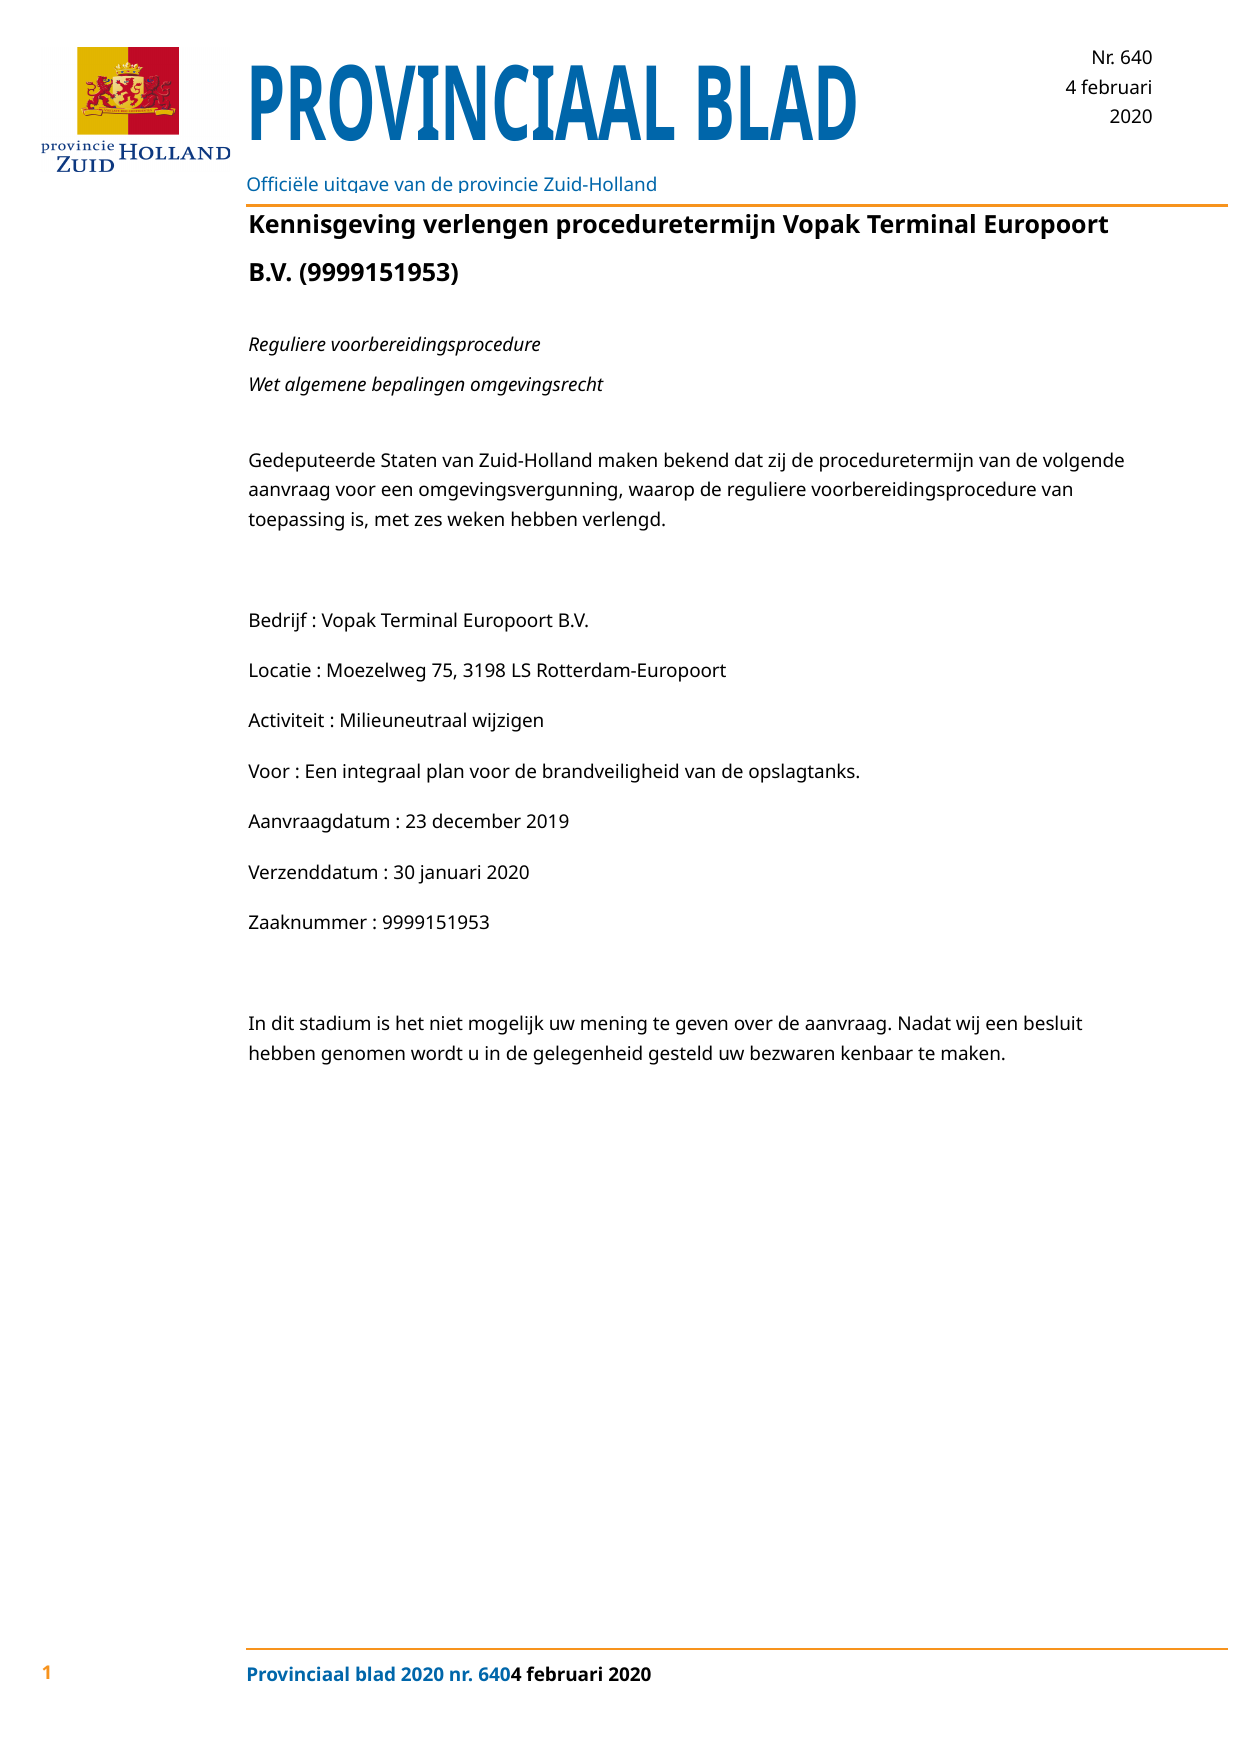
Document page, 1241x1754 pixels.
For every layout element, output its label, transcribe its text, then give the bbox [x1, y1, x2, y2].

text Bedrijf : Vopak Terminal Europoort B.V. [248, 607, 1152, 633]
picture [41, 47, 231, 172]
text Kennisgeving verlengen proceduretermijn Vopak Terminal Europoort B.V. (9999151953) [248, 207, 1152, 288]
text Activiteit : Milieuneutraal wijzigen [248, 708, 1152, 733]
text Wet algemene bepalingen omgevingsrecht [248, 371, 1152, 396]
text Reguliere voorbereidingsprocedure [248, 331, 1152, 357]
text Aanvraagdatum : 23 december 2019 [248, 808, 1152, 834]
text Verzenddatum : 30 januari 2020 [248, 859, 1152, 885]
text Locatie : Moezelweg 75, 3198 LS Rotterdam-Europoort [248, 657, 1152, 683]
text Zaaknummer : 9999151953 [248, 909, 1152, 935]
text Voor : Een integraal plan voor de brandveiligheid van de opslagtanks. [248, 758, 1152, 784]
text In dit stadium is het niet mogelijk uw mening te geven over de aanvraag. Nadat wij een besluit hebben genomen wordt u in de gelegenheid gesteld uw bezwaren kenbaar te maken. [248, 1010, 1152, 1066]
text Gedeputeerde Staten van Zuid-Holland maken bekend dat zij de proceduretermijn van de volgende aanvraag voor een omgevingsvergunning, waarop de reguliere voorbereidingsprocedure van toepassing is, met zes weken hebben verlengd. [248, 447, 1152, 532]
